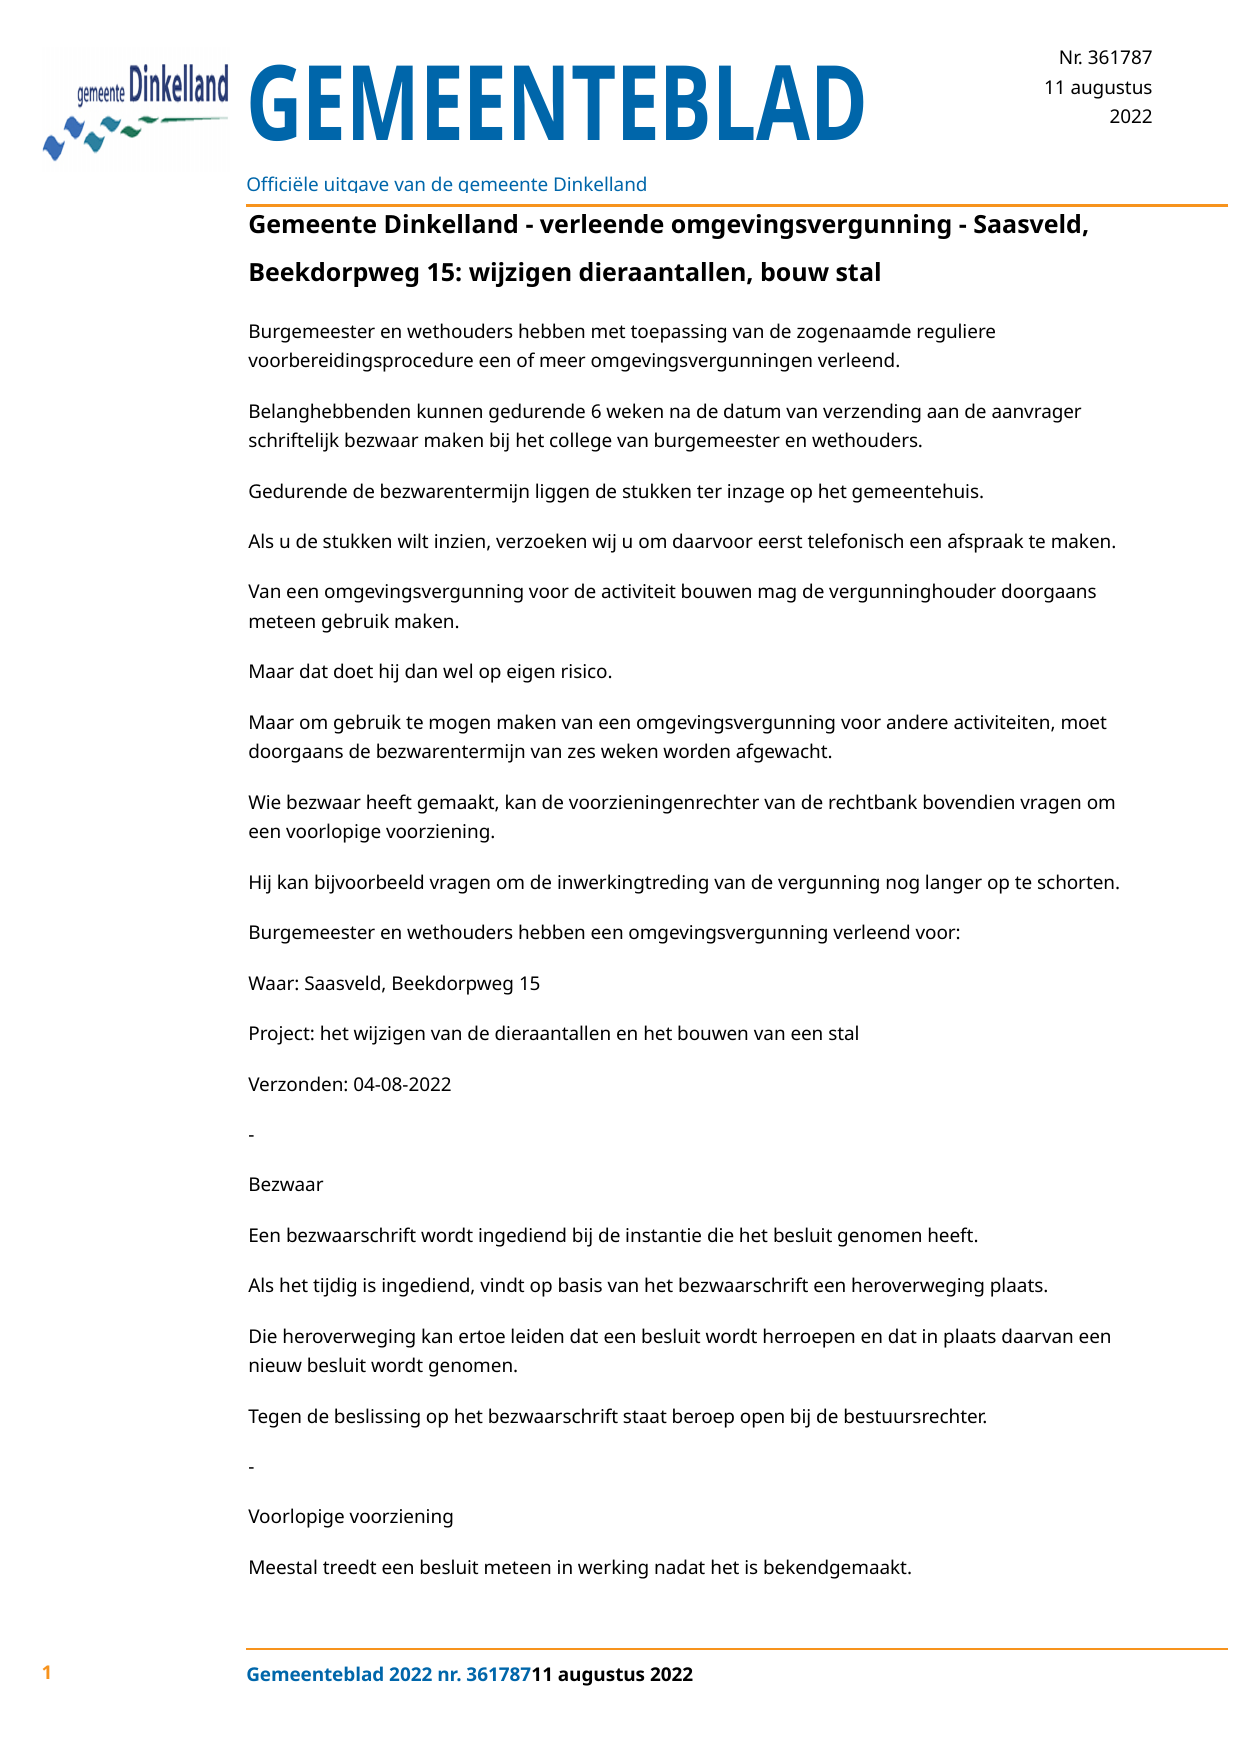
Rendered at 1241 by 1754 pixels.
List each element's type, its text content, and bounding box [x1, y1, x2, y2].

text - [248, 1121, 1152, 1147]
picture [41, 47, 231, 172]
text Tegen de beslissing op het bezwaarschrift staat beroep open bij de bestuursrechter. [248, 1403, 1152, 1429]
text Belanghebbenden kunnen gedurende 6 weken na de datum van verzending aan de aanvrager schriftelijk bezwaar maken bij het college van burgemeester en wethouders. [248, 398, 1152, 453]
text Van een omgevingsvergunning voor de activiteit bouwen mag de vergunninghouder doorgaans meteen gebruik maken. [248, 579, 1152, 634]
text Bezwaar [248, 1172, 1152, 1197]
text Maar dat doet hij dan wel op eigen risico. [248, 659, 1152, 684]
text Die heroverweging kan ertoe leiden dat een besluit wordt herroepen en dat in plaats daarvan een nieuw besluit wordt genomen. [248, 1323, 1152, 1378]
text Hij kan bijvoorbeeld vragen om de inwerkingtreding van de vergunning nog langer op te schorten. [248, 869, 1152, 895]
text Een bezwaarschrift wordt ingediend bij de instantie die het besluit genomen heeft. [248, 1222, 1152, 1248]
text Als het tijdig is ingediend, vindt op basis van het bezwaarschrift een heroverweging plaats. [248, 1272, 1152, 1298]
text Project: het wijzigen van de dieraantallen en het bouwen van een stal [248, 1020, 1152, 1046]
text Burgemeester en wethouders hebben met toepassing van de zogenaamde reguliere voorbereidingsprocedure een of meer omgevingsvergunningen verleend. [248, 318, 1152, 373]
text Waar: Saasveld, Beekdorpweg 15 [248, 970, 1152, 996]
text Gedurende de bezwarentermijn liggen de stukken ter inzage op het gemeentehuis. [248, 478, 1152, 504]
text Maar om gebruik te mogen maken van een omgevingsvergunning voor andere activiteiten, moet doorgaans de bezwarentermijn van zes weken worden afgewacht. [248, 709, 1152, 764]
text Verzonden: 04-08-2022 [248, 1071, 1152, 1097]
text Voorlopige voorziening [248, 1504, 1152, 1529]
text Gemeente Dinkelland - verleende omgevingsvergunning - Saasveld, Beekdorpweg 15: wijzigen dieraantallen, bouw stal [248, 207, 1152, 288]
text Burgemeester en wethouders hebben een omgevingsvergunning verleend voor: [248, 919, 1152, 945]
text Wie bezwaar heeft gemaakt, kan de voorzieningenrechter van de rechtbank bovendien vragen om een voorlopige voorziening. [248, 789, 1152, 844]
text Meestal treedt een besluit meteen in werking nadat het is bekendgemaakt. [248, 1554, 1152, 1580]
text - [248, 1453, 1152, 1479]
text Als u de stukken wilt inzien, verzoeken wij u om daarvoor eerst telefonisch een afspraak te maken. [248, 528, 1152, 554]
